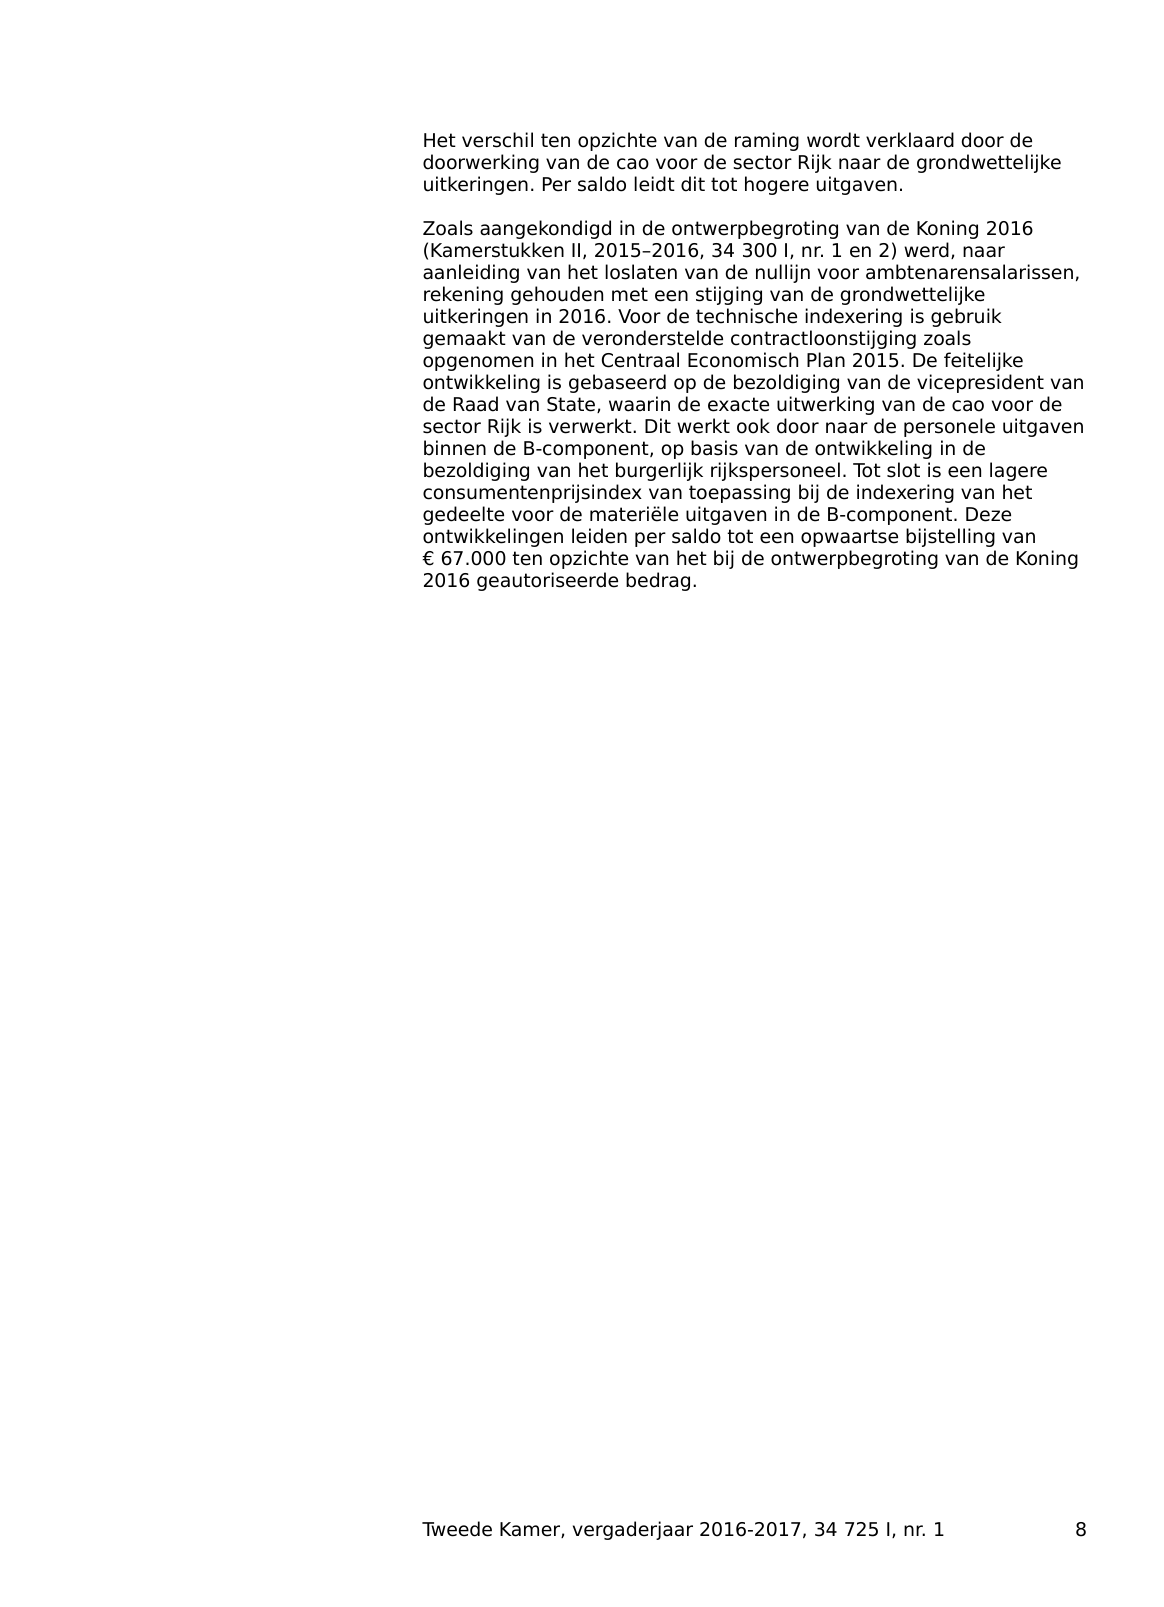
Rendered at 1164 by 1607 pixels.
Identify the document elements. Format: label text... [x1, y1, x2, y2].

text Het verschil ten opzichte van de raming wordt verklaard door de doorwerking van de cao voor de sector Rijk naar de grondwettelijke uitkeringen. Per saldo leidt dit tot hogere uitgaven. [422, 130, 1087, 196]
text Zoals aangekondigd in de ontwerpbegroting van de Koning 2016 (Kamerstukken II, 2015–2016, 34 300 I, nr. 1 en 2) werd, naar aanleiding van het loslaten van de nullijn voor ambtenarensalarissen, rekening gehouden met een stijging van de grondwettelijke uitkeringen in 2016. Voor de technische indexering is gebruik gemaakt van de veronderstelde contractloonstijging zoals opgenomen in het Centraal Economisch Plan 2015. De feitelijke ontwikkeling is gebaseerd op de bezoldiging van de vicepresident van de Raad van State, waarin de exacte uitwerking van de cao voor de sector Rijk is verwerkt. Dit werkt ook door naar de personele uitgaven binnen de B-component, op basis van de ontwikkeling in de bezoldiging van het burgerlijk rijkspersoneel. Tot slot is een lagere consumentenprijsindex van toepassing bij de indexering van het gedeelte voor de materiële uitgaven in de B-component. Deze ontwikkelingen leiden per saldo tot een opwaartse bijstelling van € 67.000 ten opzichte van het bij de ontwerpbegroting van de Koning 2016 geautoriseerde bedrag. [422, 218, 1087, 592]
